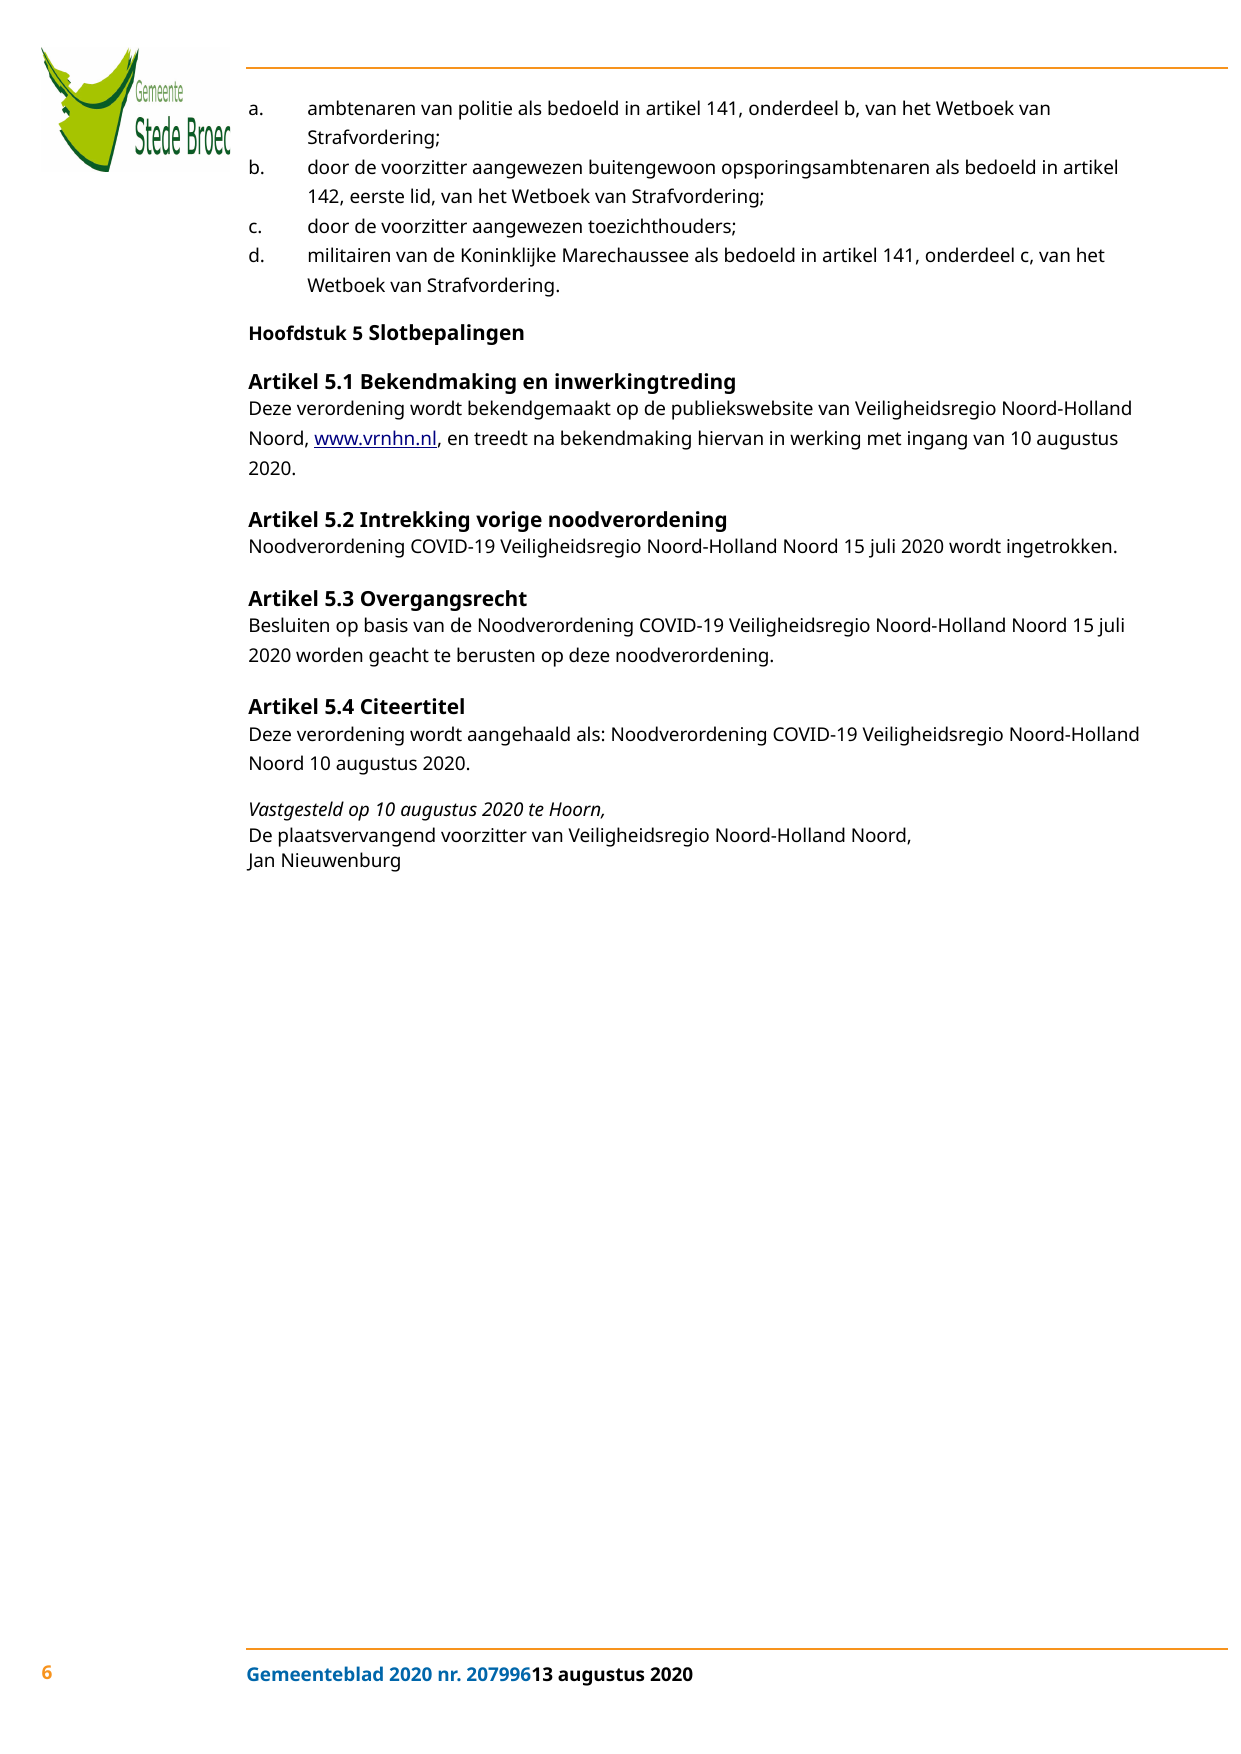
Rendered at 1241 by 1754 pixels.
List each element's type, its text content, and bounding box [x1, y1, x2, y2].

text Jan Nieuwenburg [248, 848, 1152, 873]
list militairen van de Koninklijke Marechaussee als bedoeld in artikel 141, onderdeel c, van het Wetboek van Strafvordering. [248, 243, 1152, 298]
text Hoofdstuk 5 Slotbepalingen [248, 318, 1152, 346]
text Artikel 5.1 Bekendmaking en inwerkingtreding [248, 367, 1152, 396]
text Deze verordening wordt bekendgemaakt op de publiekswebsite van Veiligheidsregio Noord-Holland Noord, www.vrnhn.nl, en treedt na bekendmaking hiervan in werking met ingang van 10 augustus 2020. [248, 396, 1152, 481]
text De plaatsvervangend voorzitter van Veiligheidsregio Noord-Holland Noord, [248, 822, 1152, 848]
text Vastgesteld op 10 augustus 2020 te Hoorn, [248, 796, 1152, 822]
text Besluiten op basis van de Noodverordening COVID-19 Veiligheidsregio Noord-Holland Noord 15 juli 2020 worden geacht te berusten op deze noodverordening. [248, 612, 1152, 668]
text Artikel 5.2 Intrekking vorige noodverordening [248, 505, 1152, 534]
list door de voorzitter aangewezen buitengewoon opsporingsambtenaren als bedoeld in artikel 142, eerste lid, van het Wetboek van Strafvordering; [248, 154, 1152, 209]
text Noodverordening COVID-19 Veiligheidsregio Noord-Holland Noord 15 juli 2020 wordt ingetrokken. [248, 534, 1152, 559]
text Deze verordening wordt aangehaald als: Noodverordening COVID-19 Veiligheidsregio Noord-Holland Noord 10 augustus 2020. [248, 721, 1152, 776]
text Artikel 5.4 Citeertitel [248, 692, 1152, 721]
picture [41, 47, 231, 172]
list ambtenaren van politie als bedoeld in artikel 141, onderdeel b, van het Wetboek van Strafvordering; [248, 95, 1152, 150]
list door de voorzitter aangewezen toezichthouders; [248, 213, 1152, 239]
text Artikel 5.3 Overgangsrecht [248, 584, 1152, 612]
